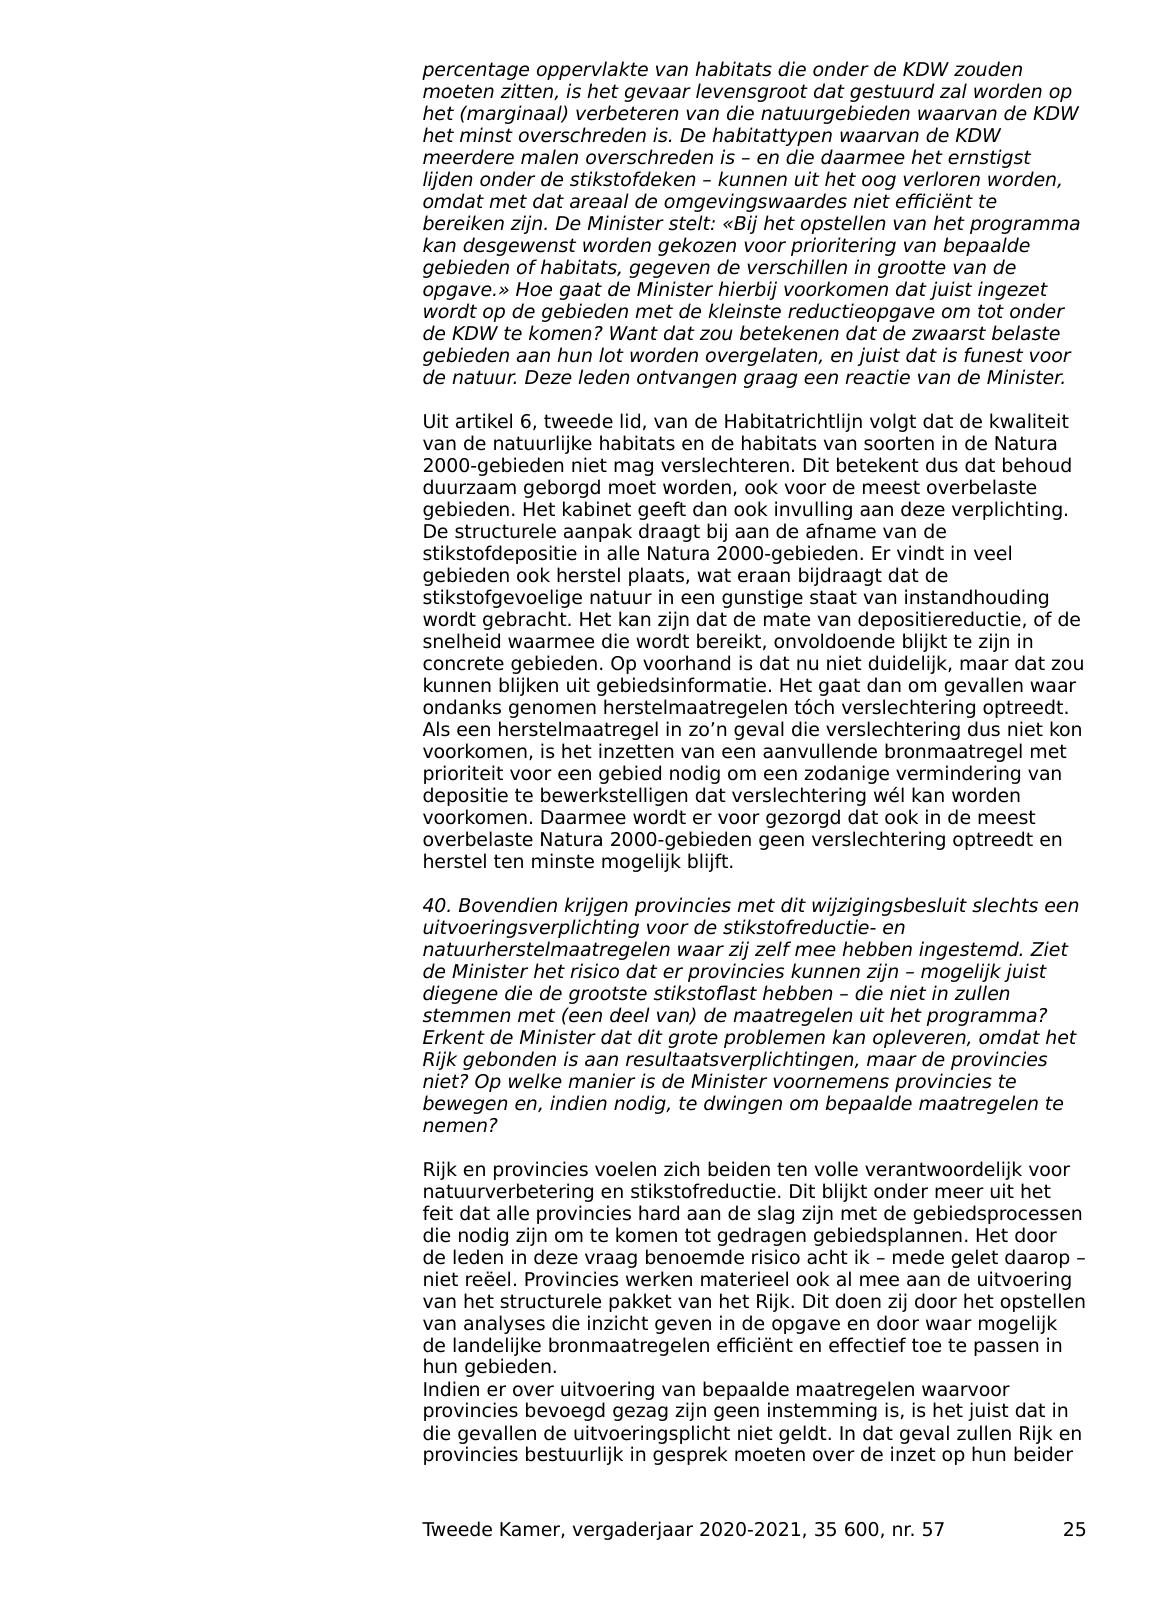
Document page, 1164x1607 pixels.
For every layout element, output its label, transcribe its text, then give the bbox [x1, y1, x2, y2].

text Indien er over uitvoering van bepaalde maatregelen waarvoor provincies bevoegd gezag zijn geen instemming is, is het juist dat in die gevallen de uitvoeringsplicht niet geldt. In dat geval zullen Rijk en provincies bestuurlijk in gesprek moeten over de inzet op hun beider [422, 1378, 1087, 1466]
text Uit artikel 6, tweede lid, van de Habitatrichtlijn volgt dat de kwaliteit van de natuurlijke habitats en de habitats van soorten in de Natura 2000-gebieden niet mag verslechteren. Dit betekent dus dat behoud duurzaam geborgd moet worden, ook voor de meest overbelaste gebieden. Het kabinet geeft dan ook invulling aan deze verplichting. De structurele aanpak draagt bij aan de afname van de stikstofdepositie in alle Natura 2000-gebieden. Er vindt in veel gebieden ook herstel plaats, wat eraan bijdraagt dat de stikstofgevoelige natuur in een gunstige staat van instandhouding wordt gebracht. Het kan zijn dat de mate van depositiereductie, of de snelheid waarmee die wordt bereikt, onvoldoende blijkt te zijn in concrete gebieden. Op voorhand is dat nu niet duidelijk, maar dat zou kunnen blijken uit gebiedsinformatie. Het gaat dan om gevallen waar ondanks genomen herstelmaatregelen tóch verslechtering optreedt. Als een herstelmaatregel in zo’n geval die verslechtering dus niet kon voorkomen, is het inzetten van een aanvullende bronmaatregel met prioriteit voor een gebied nodig om een zodanige vermindering van depositie te bewerkstelligen dat verslechtering wél kan worden voorkomen. Daarmee wordt er voor gezorgd dat ook in de meest overbelaste Natura 2000-gebieden geen verslechtering optreedt en herstel ten minste mogelijk blijft. [422, 411, 1087, 872]
text 40. Bovendien krijgen provincies met dit wijzigingsbesluit slechts een uitvoeringsverplichting voor de stikstofreductie- en natuurherstelmaatregelen waar zij zelf mee hebben ingestemd. Ziet de Minister het risico dat er provincies kunnen zijn – mogelijk juist diegene die de grootste stikstoflast hebben – die niet in zullen stemmen met (een deel van) de maatregelen uit het programma? Erkent de Minister dat dit grote problemen kan opleveren, omdat het Rijk gebonden is aan resultaatsverplichtingen, maar de provincies niet? Op welke manier is de Minister voornemens provincies te bewegen en, indien nodig, te dwingen om bepaalde maatregelen te nemen? [422, 895, 1087, 1136]
text Rijk en provincies voelen zich beiden ten volle verantwoordelijk voor natuurverbetering en stikstofreductie. Dit blijkt onder meer uit het feit dat alle provincies hard aan de slag zijn met de gebiedsprocessen die nodig zijn om te komen tot gedragen gebiedsplannen. Het door de leden in deze vraag benoemde risico acht ik – mede gelet daarop – niet reëel. Provincies werken materieel ook al mee aan de uitvoering van het structurele pakket van het Rijk. Dit doen zij door het opstellen van analyses die inzicht geven in de opgave en door waar mogelijk de landelijke bronmaatregelen efficiënt en effectief toe te passen in hun gebieden. [422, 1159, 1087, 1378]
text percentage oppervlakte van habitats die onder de KDW zouden moeten zitten, is het gevaar levensgroot dat gestuurd zal worden op het (marginaal) verbeteren van die natuurgebieden waarvan de KDW het minst overschreden is. De habitattypen waarvan de KDW meerdere malen overschreden is – en die daarmee het ernstigst lijden onder de stikstofdeken – kunnen uit het oog verloren worden, omdat met dat areaal de omgevingswaardes niet efficiënt te bereiken zijn. De Minister stelt: «Bij het opstellen van het programma kan desgewenst worden gekozen voor prioritering van bepaalde gebieden of habitats, gegeven de verschillen in grootte van de opgave.» Hoe gaat de Minister hierbij voorkomen dat juist ingezet wordt op de gebieden met de kleinste reductieopgave om tot onder de KDW te komen? Want dat zou betekenen dat de zwaarst belaste gebieden aan hun lot worden overgelaten, en juist dat is funest voor de natuur. Deze leden ontvangen graag een reactie van de Minister. [422, 59, 1087, 389]
